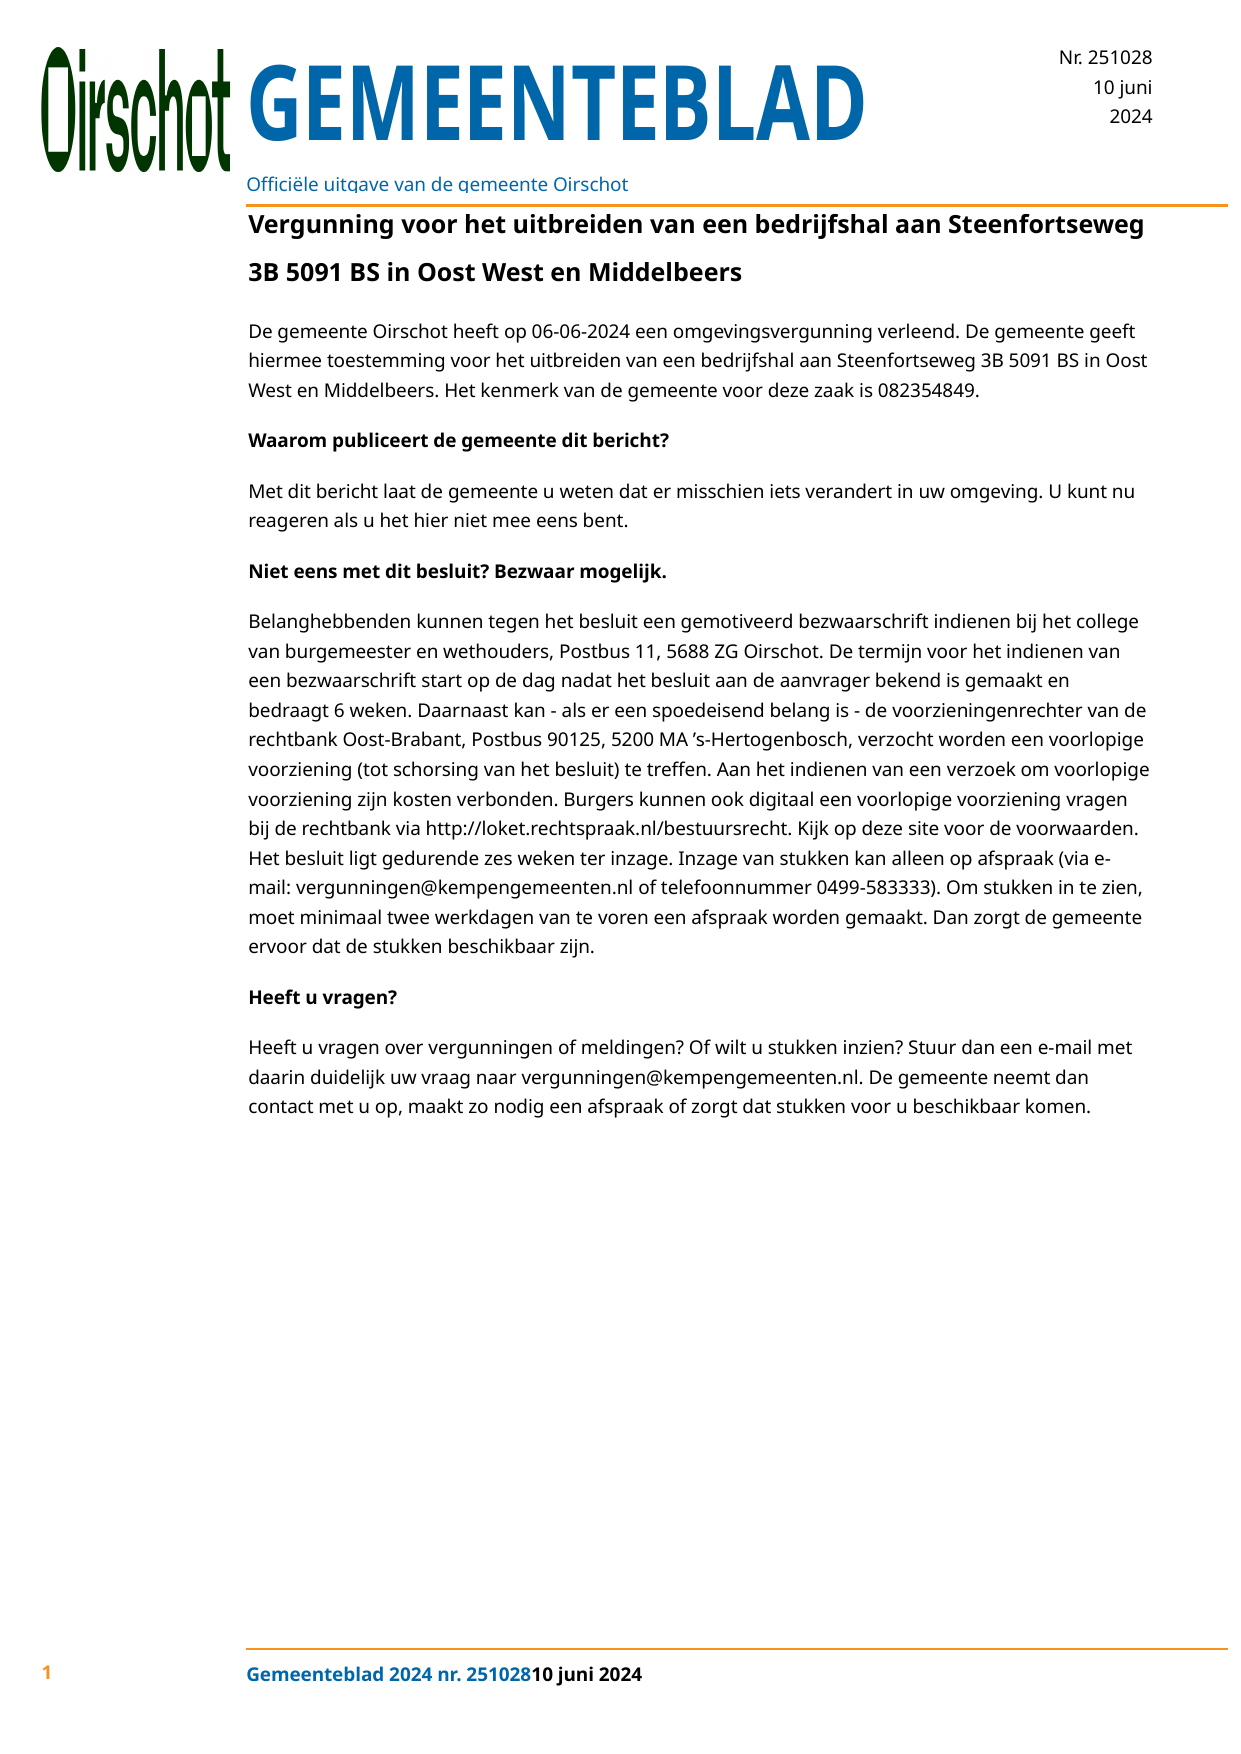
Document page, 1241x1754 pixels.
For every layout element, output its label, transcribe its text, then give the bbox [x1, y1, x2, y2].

picture [41, 47, 231, 172]
text Met dit bericht laat de gemeente u weten dat er misschien iets verandert in uw omgeving. U kunt nu reageren als u het hier niet mee eens bent. [248, 478, 1152, 533]
text Belanghebbenden kunnen tegen het besluit een gemotiveerd bezwaarschrift indienen bij het college van burgemeester en wethouders, Postbus 11, 5688 ZG Oirschot. De termijn voor het indienen van een bezwaarschrift start op de dag nadat het besluit aan de aanvrager bekend is gemaakt en bedraagt 6 weken. Daarnaast kan - als er een spoedeisend belang is - de voorzieningenrechter van de rechtbank Oost-Brabant, Postbus 90125, 5200 MA ’s-Hertogenbosch, verzocht worden een voorlopige voorziening (tot schorsing van het besluit) te treffen. Aan het indienen van een verzoek om voorlopige voorziening zijn kosten verbonden. Burgers kunnen ook digitaal een voorlopige voorziening vragen bij de rechtbank via http://loket.rechtspraak.nl/bestuursrecht. Kijk op deze site voor de voorwaarden. Het besluit ligt gedurende zes weken ter inzage. Inzage van stukken kan alleen op afspraak (via e-mail: vergunningen@kempengemeenten.nl of telefoonnummer 0499-583333). Om stukken in te zien, moet minimaal twee werkdagen van te voren een afspraak worden gemaakt. Dan zorgt de gemeente ervoor dat de stukken beschikbaar zijn. [248, 608, 1152, 959]
text Niet eens met dit besluit? Bezwaar mogelijk. [248, 558, 1152, 584]
text Vergunning voor het uitbreiden van een bedrijfshal aan Steenfortseweg 3B 5091 BS in Oost West en Middelbeers [248, 207, 1152, 288]
text Waarom publiceert de gemeente dit bericht? [248, 427, 1152, 453]
text Heeft u vragen over vergunningen of meldingen? Of wilt u stukken inzien? Stuur dan een e-mail met daarin duidelijk uw vraag naar vergunningen@kempengemeenten.nl. De gemeente neemt dan contact met u op, maakt zo nodig een afspraak of zorgt dat stukken voor u beschikbaar komen. [248, 1034, 1152, 1119]
text Heeft u vragen? [248, 984, 1152, 1010]
text De gemeente Oirschot heeft op 06-06-2024 een omgevingsvergunning verleend. De gemeente geeft hiermee toestemming voor het uitbreiden van een bedrijfshal aan Steenfortseweg 3B 5091 BS in Oost West en Middelbeers. Het kenmerk van de gemeente voor deze zaak is 082354849. [248, 318, 1152, 403]
